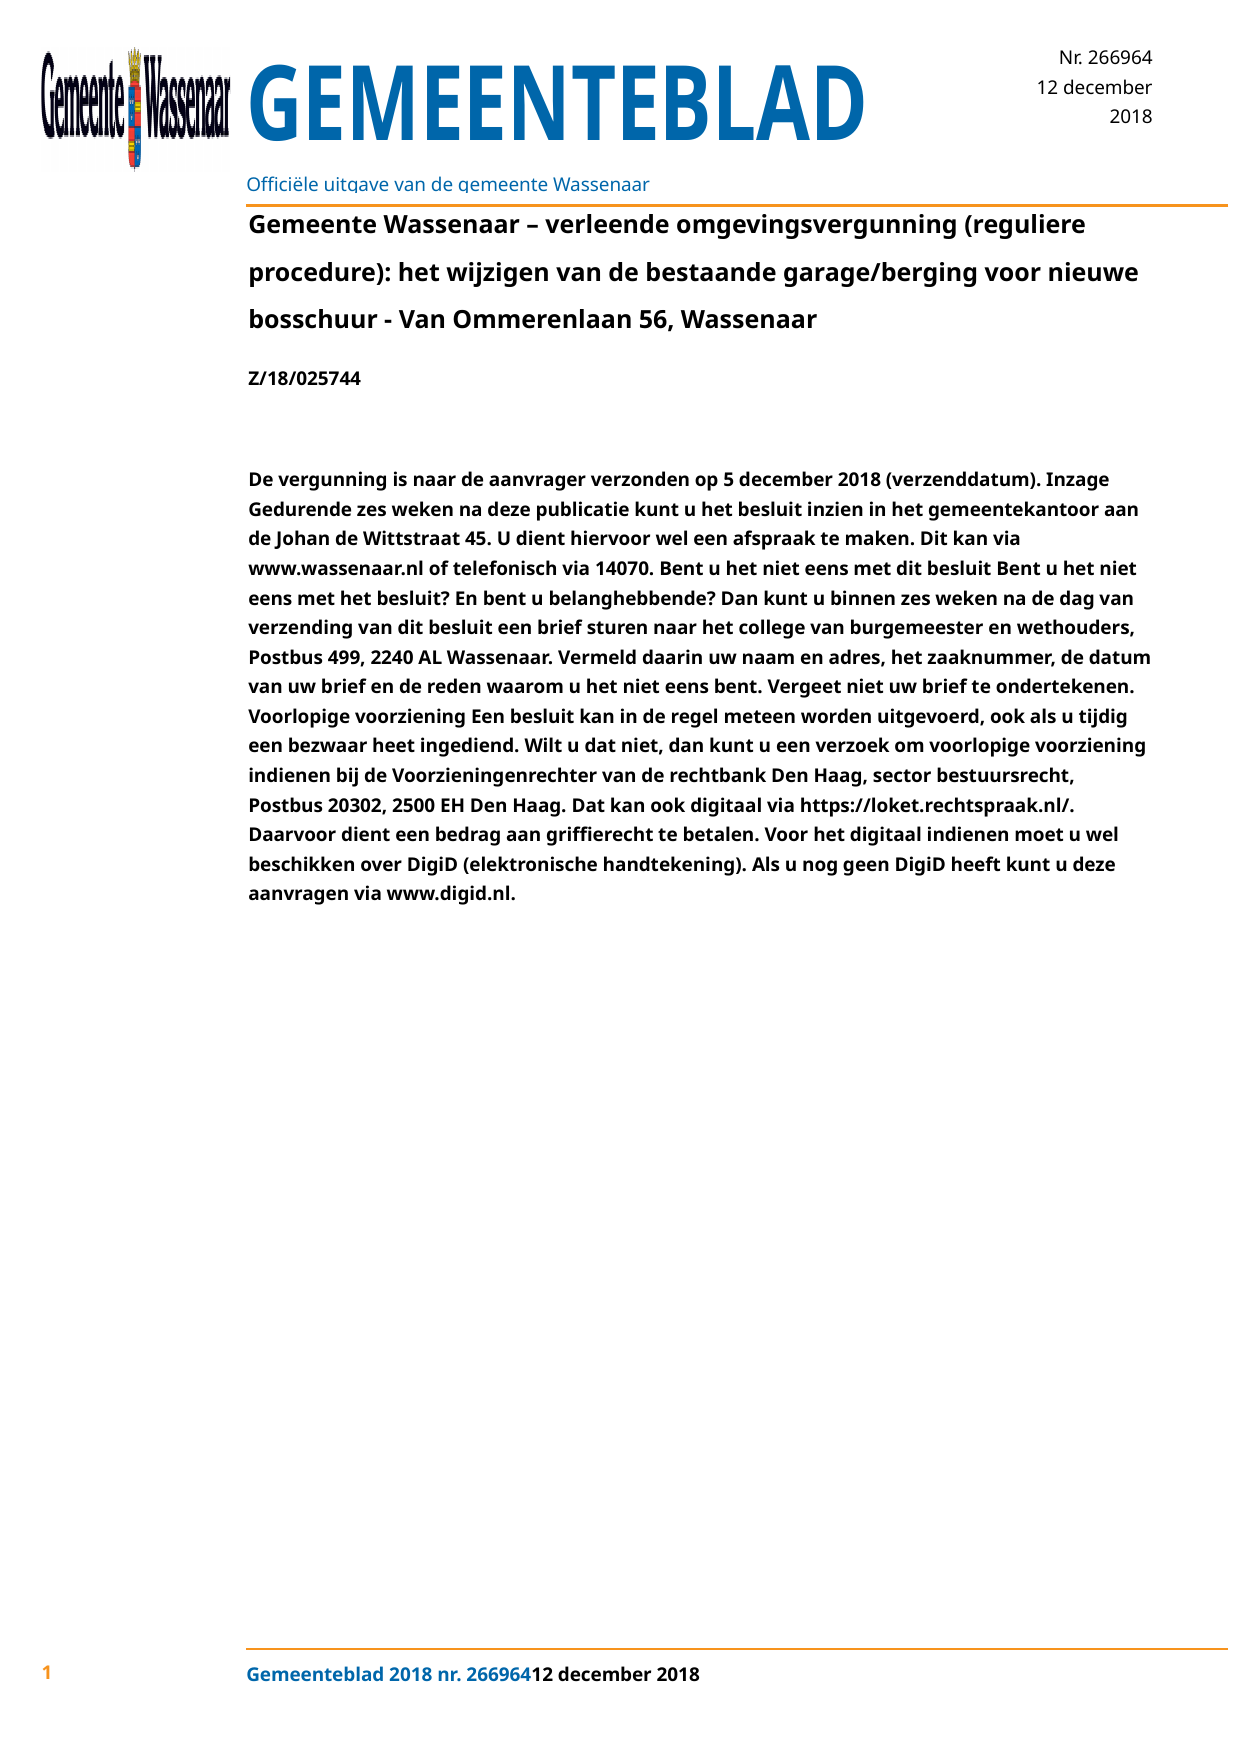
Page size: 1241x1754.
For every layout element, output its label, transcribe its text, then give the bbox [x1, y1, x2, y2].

text De vergunning is naar de aanvrager verzonden op 5 december 2018 (verzenddatum). Inzage Gedurende zes weken na deze publicatie kunt u het besluit inzien in het gemeentekantoor aan de Johan de Wittstraat 45. U dient hiervoor wel een afspraak te maken. Dit kan via www.wassenaar.nl of telefonisch via 14070. Bent u het niet eens met dit besluit Bent u het niet eens met het besluit? En bent u belanghebbende? Dan kunt u binnen zes weken na de dag van verzending van dit besluit een brief sturen naar het college van burgemeester en wethouders, Postbus 499, 2240 AL Wassenaar. Vermeld daarin uw naam en adres, het zaaknummer, de datum van uw brief en de reden waarom u het niet eens bent. Vergeet niet uw brief te ondertekenen. Voorlopige voorziening Een besluit kan in de regel meteen worden uitgevoerd, ook als u tijdig een bezwaar heet ingediend. Wilt u dat niet, dan kunt u een verzoek om voorlopige voorziening indienen bij de Voorzieningenrechter van de rechtbank Den Haag, sector bestuursrecht, Postbus 20302, 2500 EH Den Haag. Dat kan ook digitaal via https://loket.rechtspraak.nl/. Daarvoor dient een bedrag aan griffierecht te betalen. Voor het digitaal indienen moet u wel beschikken over DigiD (elektronische handtekening). Als u nog geen DigiD heeft kunt u deze aanvragen via www.digid.nl. [248, 466, 1152, 906]
text Gemeente Wassenaar – verleende omgevingsvergunning (reguliere procedure): het wijzigen van de bestaande garage/berging voor nieuwe bosschuur - Van Ommerenlaan 56, Wassenaar [248, 207, 1152, 336]
picture [41, 47, 231, 172]
text Z/18/025744 [248, 366, 1152, 391]
